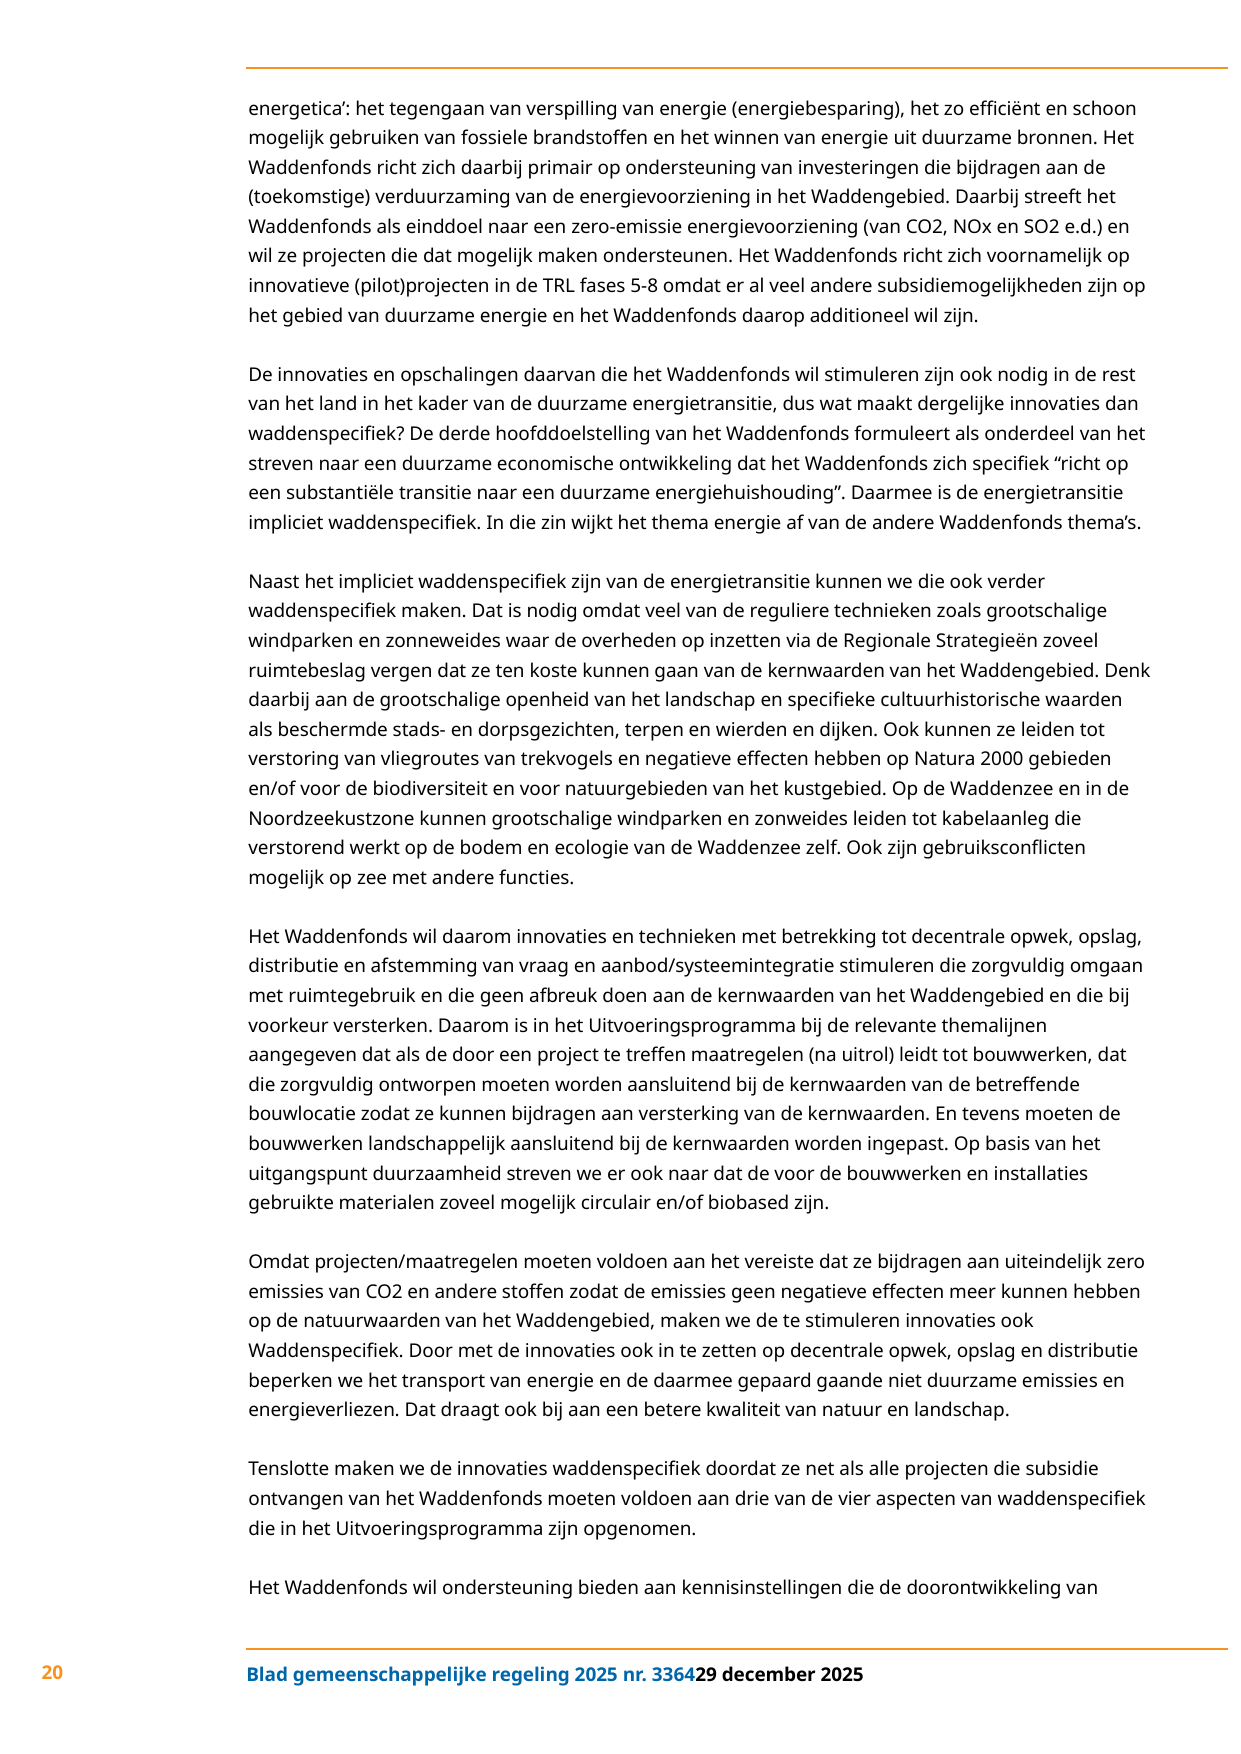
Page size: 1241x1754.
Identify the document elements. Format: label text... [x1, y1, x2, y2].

text Het Waddenfonds wil ondersteuning bieden aan kennisinstellingen die de doorontwikkeling van [248, 1574, 1152, 1600]
text Omdat projecten/maatregelen moeten voldoen aan het vereiste dat ze bijdragen aan uiteindelijk zero emissies van CO2 en andere stoffen zodat de emissies geen negatieve effecten meer kunnen hebben op de natuurwaarden van het Waddengebied, maken we de te stimuleren innovaties ook Waddenspecifiek. Door met de innovaties ook in te zetten op decentrale opwek, opslag en distributie beperken we het transport van energie en de daarmee gepaard gaande niet duurzame emissies en energieverliezen. Dat draagt ook bij aan een betere kwaliteit van natuur en landschap. [248, 1248, 1152, 1422]
text Tenslotte maken we de innovaties waddenspecifiek doordat ze net als alle projecten die subsidie ontvangen van het Waddenfonds moeten voldoen aan drie van de vier aspecten van waddenspecifiek die in het Uitvoeringsprogramma zijn opgenomen. [248, 1456, 1152, 1541]
text Naast het impliciet waddenspecifiek zijn van de energietransitie kunnen we die ook verder waddenspecifiek maken. Dat is nodig omdat veel van de reguliere technieken zoals grootschalige windparken en zonneweides waar de overheden op inzetten via de Regionale Strategieën zoveel ruimtebeslag vergen dat ze ten koste kunnen gaan van de kernwaarden van het Waddengebied. Denk daarbij aan de grootschalige openheid van het landschap en specifieke cultuurhistorische waarden als beschermde stads- en dorpsgezichten, terpen en wierden en dijken. Ook kunnen ze leiden tot verstoring van vliegroutes van trekvogels en negatieve effecten hebben op Natura 2000 gebieden en/of voor de biodiversiteit en voor natuurgebieden van het kustgebied. Op de Waddenzee en in de Noordzeekustzone kunnen grootschalige windparken en zonweides leiden tot kabelaanleg die verstorend werkt op de bodem en ecologie van de Waddenzee zelf. Ook zijn gebruiksconflicten mogelijk op zee met andere functies. [248, 568, 1152, 890]
text Het Waddenfonds wil daarom innovaties en technieken met betrekking tot decentrale opwek, opslag, distributie en afstemming van vraag en aanbod/systeemintegratie stimuleren die zorgvuldig omgaan met ruimtegebruik en die geen afbreuk doen aan de kernwaarden van het Waddengebied en die bij voorkeur versterken. Daarom is in het Uitvoeringsprogramma bij de relevante themalijnen aangegeven dat als de door een project te treffen maatregelen (na uitrol) leidt tot bouwwerken, dat die zorgvuldig ontworpen moeten worden aansluitend bij de kernwaarden van de betreffende bouwlocatie zodat ze kunnen bijdragen aan versterking van de kernwaarden. En tevens moeten de bouwwerken landschappelijk aansluitend bij de kernwaarden worden ingepast. Op basis van het uitgangspunt duurzaamheid streven we er ook naar dat de voor de bouwwerken en installaties gebruikte materialen zoveel mogelijk circulair en/of biobased zijn. [248, 923, 1152, 1215]
text energetica’: het tegengaan van verspilling van energie (energiebesparing), het zo efficiënt en schoon mogelijk gebruiken van fossiele brandstoffen en het winnen van energie uit duurzame bronnen. Het Waddenfonds richt zich daarbij primair op ondersteuning van investeringen die bijdragen aan de (toekomstige) verduurzaming van de energievoorziening in het Waddengebied. Daarbij streeft het Waddenfonds als einddoel naar een zero-emissie energievoorziening (van CO2, NOx en SO2 e.d.) en wil ze projecten die dat mogelijk maken ondersteunen. Het Waddenfonds richt zich voornamelijk op innovatieve (pilot)projecten in de TRL fases 5-8 omdat er al veel andere subsidiemogelijkheden zijn op het gebied van duurzame energie en het Waddenfonds daarop additioneel wil zijn. [248, 95, 1152, 328]
picture [41, 47, 231, 172]
text De innovaties en opschalingen daarvan die het Waddenfonds wil stimuleren zijn ook nodig in de rest van het land in het kader van de duurzame energietransitie, dus wat maakt dergelijke innovaties dan waddenspecifiek? De derde hoofddoelstelling van het Waddenfonds formuleert als onderdeel van het streven naar een duurzame economische ontwikkeling dat het Waddenfonds zich specifiek “richt op een substantiële transitie naar een duurzame energiehuishouding”. Daarmee is de energietransitie impliciet waddenspecifiek. In die zin wijkt het thema energie af van de andere Waddenfonds thema’s. [248, 361, 1152, 535]
